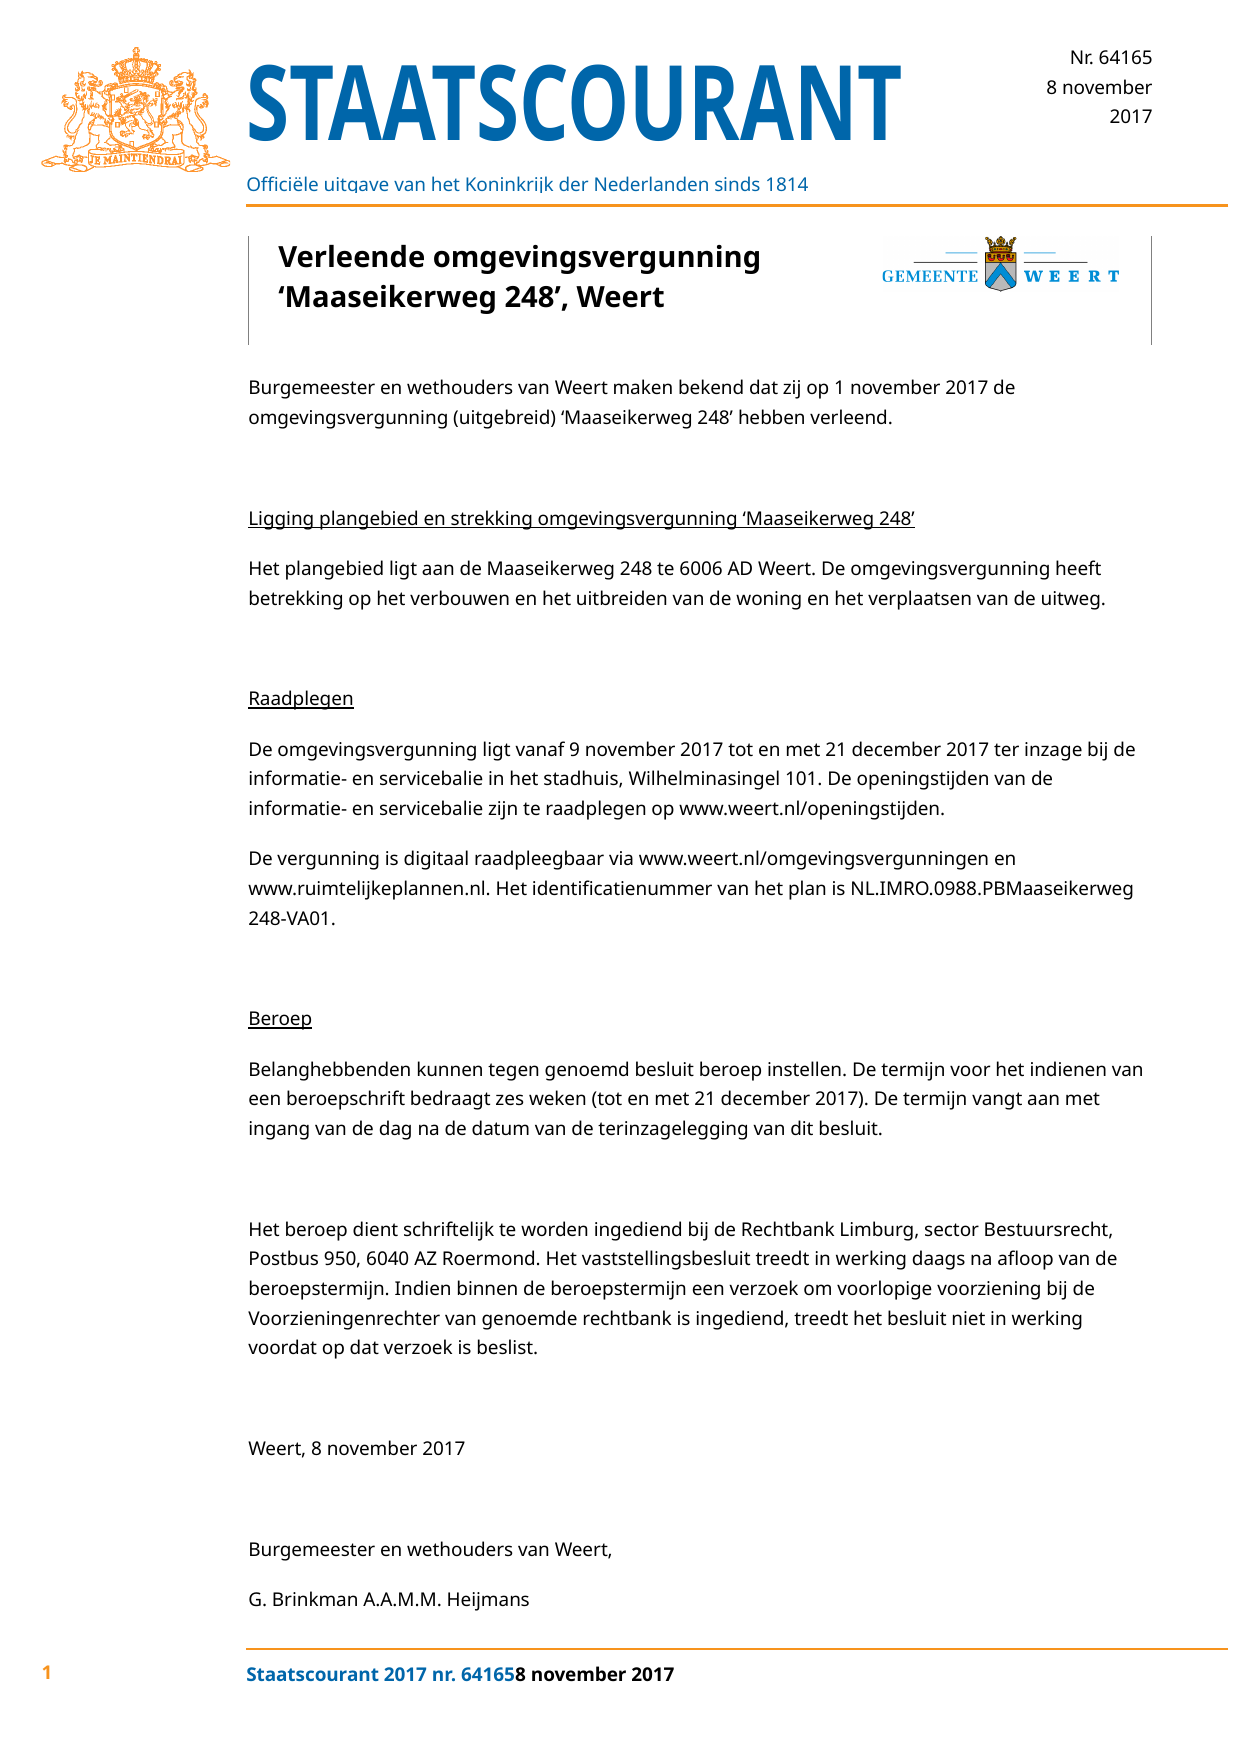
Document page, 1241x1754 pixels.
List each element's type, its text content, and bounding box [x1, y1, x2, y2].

text Het beroep dient schriftelijk te worden ingediend bij de Rechtbank Limburg, sector Bestuursrecht, Post­bus 950, 6040 AZ Roermond. Het vaststellingsbesluit treedt in werking daags na afloop van de beroepstermijn. Indien binnen de beroepstermijn een verzoek om voorlopige voorziening bij de Voorzieningenrechter van genoemde rechtbank is ingediend, treedt het besluit niet in werking voordat op dat verzoek is beslist. [248, 1216, 1152, 1360]
text Het plangebied ligt aan de Maaseikerweg 248 te 6006 AD Weert. De omgevingsvergunning heeft betrekking op het verbouwen en het uitbreiden van de woning en het verplaatsen van de uitweg. [248, 555, 1152, 610]
table_header Verleende omgevingsvergunning ‘Maaseikerweg 248’, Weert [249, 236, 850, 345]
picture [41, 47, 231, 172]
text Weert, 8 november 2017 [248, 1435, 1152, 1461]
text De vergunning is digitaal raadpleegbaar via www.weert.nl/omgevingsvergunningen en www.ruimtelijkeplannen.nl. Het identificatienummer van het plan is NL.IMRO.0988.PBMaaseikerweg 248-VA01. [248, 846, 1152, 930]
text G. Brinkman A.A.M.M. Heijmans [248, 1586, 1152, 1612]
text Burgemeester en wethouders van Weert maken bekend dat zij op 1 november 2017 de omgevingsvergunning (uitgebreid) ‘Maaseikerweg 248’ hebben verleend. [248, 374, 1152, 429]
picture [882, 236, 1119, 292]
text Beroep [248, 1006, 1152, 1031]
text Raadplegen [248, 686, 1152, 711]
table_header [850, 236, 1151, 345]
text Burgemeester en wethouders van Weert, [248, 1536, 1152, 1562]
text De omgevingsvergunning ligt vanaf 9 november 2017 tot en met 21 december 2017 ter inzage bij de informatie- en servicebalie in het stadhuis, Wilhelminasingel 101. De openingstijden van de informatie- en servicebalie zijn te raadplegen op www.weert.nl/openingstijden. [248, 736, 1152, 821]
text Belanghebbenden kunnen tegen genoemd besluit beroep instellen. De termijn voor het indienen van een beroepschrift bedraagt zes weken (tot en met 21 december 2017). De termijn vangt aan met ingang van de dag na de datum van de terinzagelegging van dit besluit. [248, 1056, 1152, 1141]
text Ligging plangebied en strekking omgevingsvergunning ‘Maaseikerweg 248’ [248, 505, 1152, 530]
